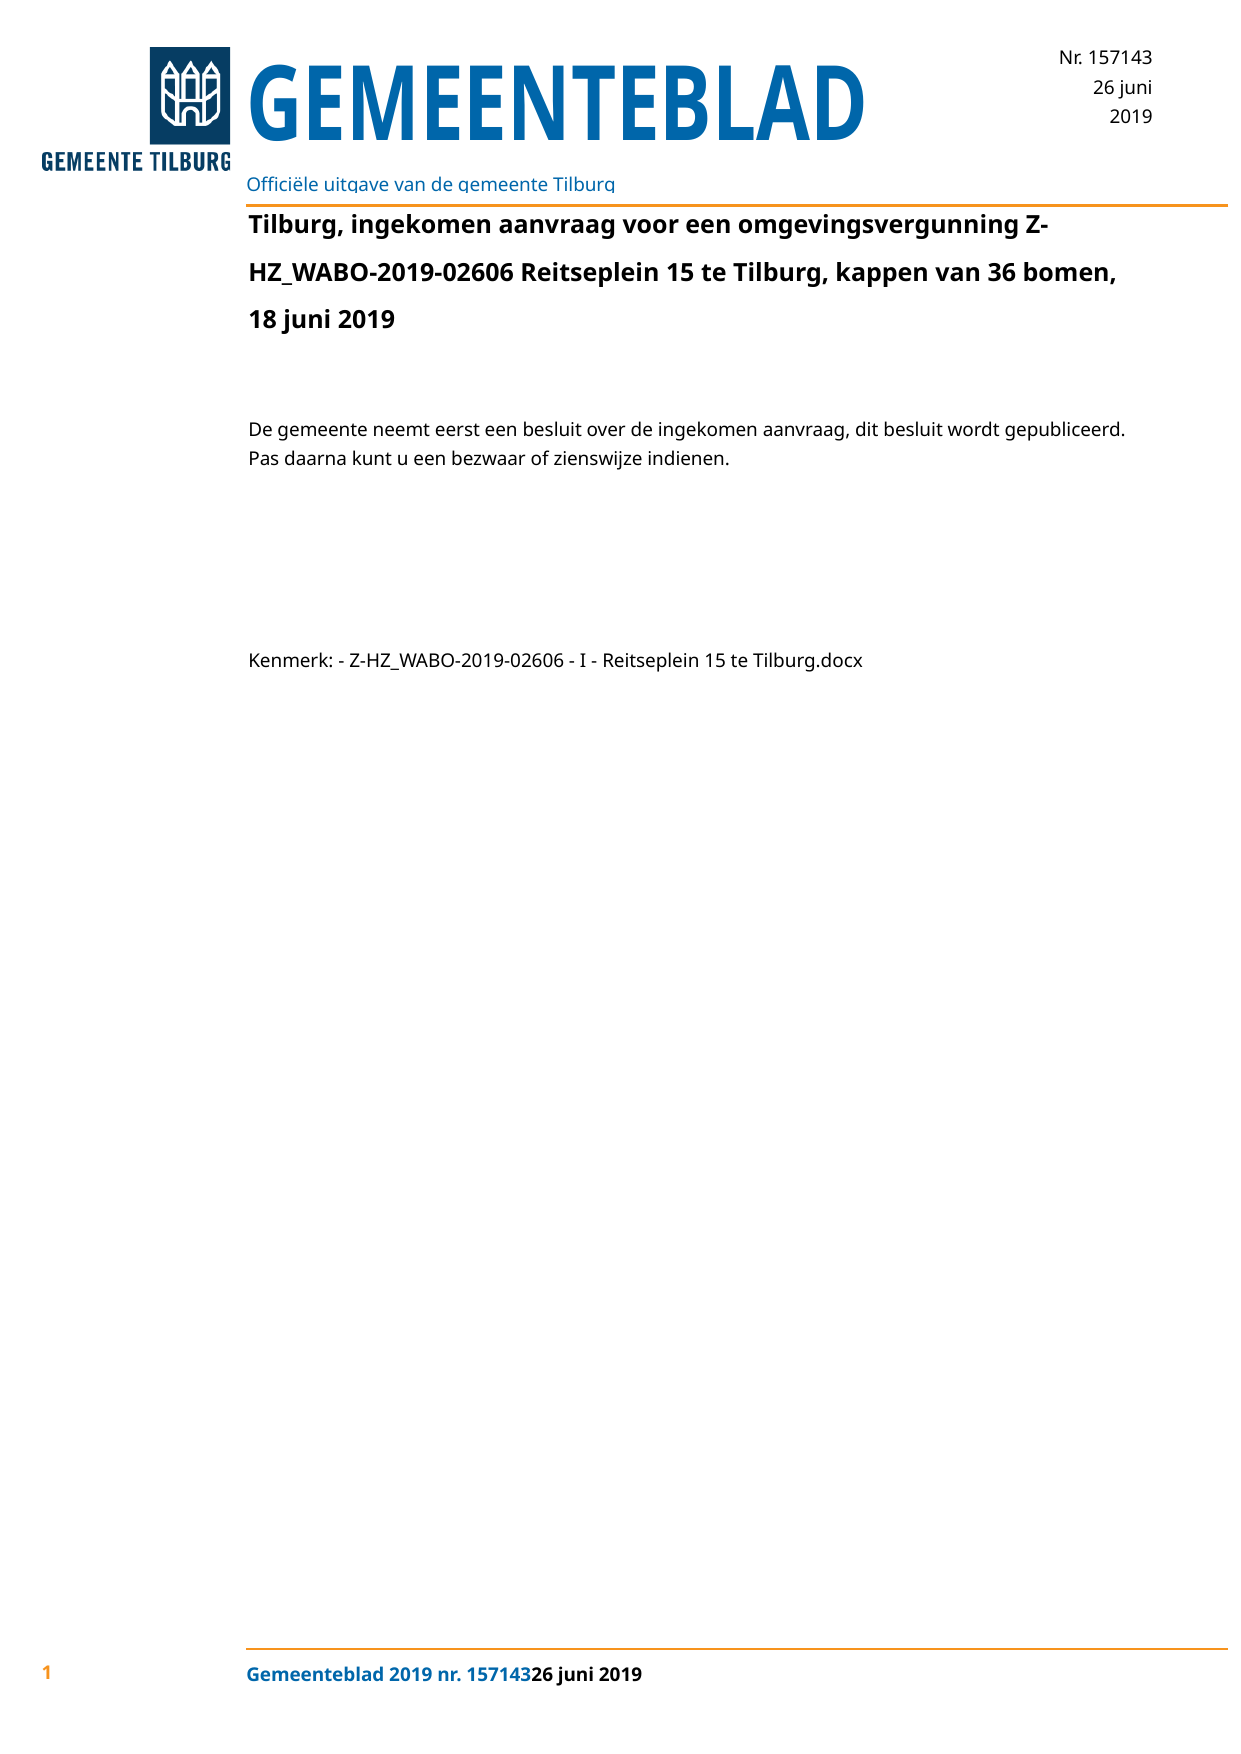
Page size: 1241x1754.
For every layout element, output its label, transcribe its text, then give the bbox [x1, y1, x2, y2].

text Tilburg, ingekomen aanvraag voor een omgevingsvergunning Z-HZ_WABO-2019-02606 Reitseplein 15 te Tilburg, kappen van 36 bomen, 18 juni 2019 [248, 207, 1152, 336]
text Kenmerk: - Z-HZ_WABO-2019-02606 - I - Reitseplein 15 te Tilburg.docx [248, 647, 1152, 673]
picture [41, 47, 231, 172]
text De gemeente neemt eerst een besluit over de ingekomen aanvraag, dit besluit wordt gepubliceerd. Pas daarna kunt u een bezwaar of zienswijze indienen. [248, 416, 1152, 471]
